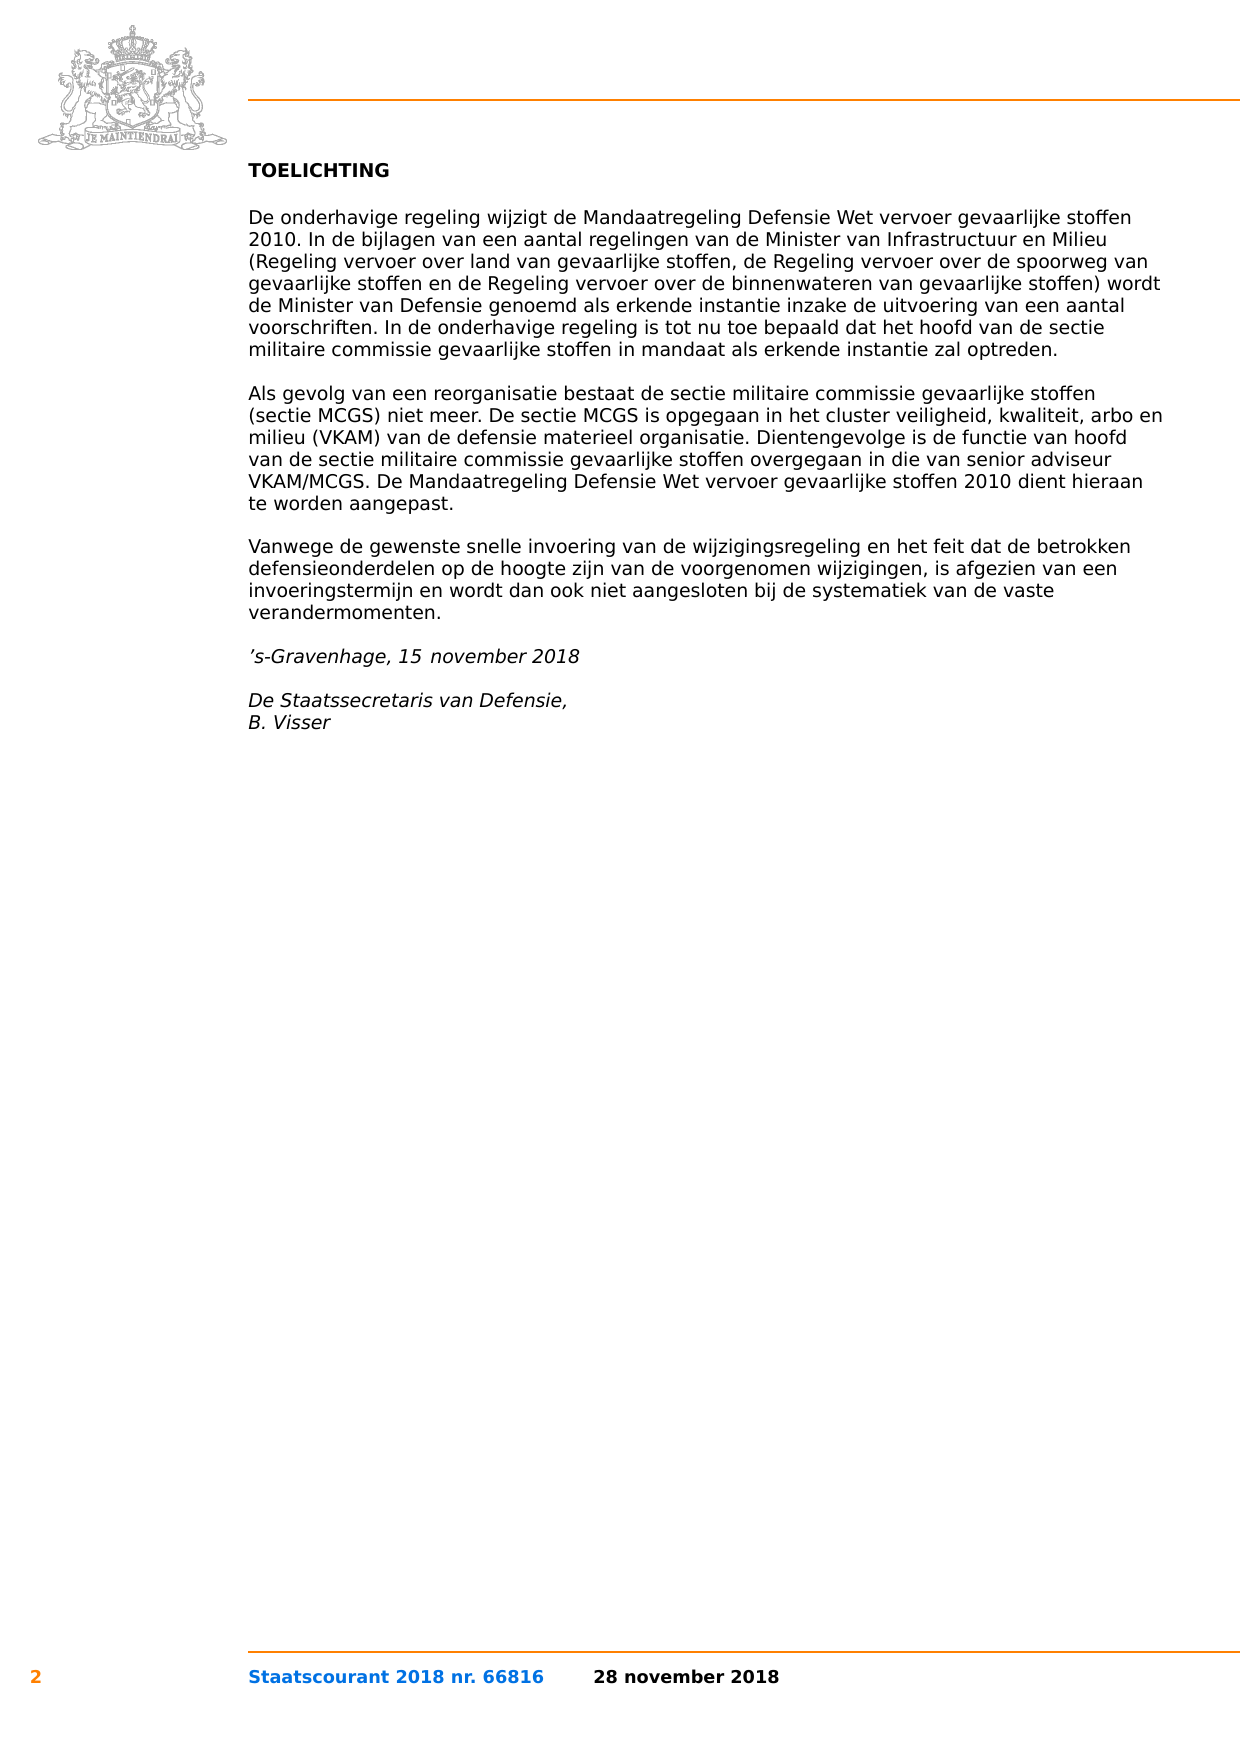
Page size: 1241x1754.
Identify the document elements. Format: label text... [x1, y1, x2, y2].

text ’s-Gravenhage, 15 november 2018 [248, 646, 1163, 668]
text De onderhavige regeling wijzigt de Mandaatregeling Defensie Wet vervoer gevaarlijke stoffen 2010. In de bijlagen van een aantal regelingen van de Minister van Infrastructuur en Milieu (Regeling vervoer over land van gevaarlijke stoffen, de Regeling vervoer over de spoorweg van gevaarlijke stoffen en de Regeling vervoer over de binnenwateren van gevaarlijke stoffen) wordt de Minister van Defensie genoemd als erkende instantie inzake de uitvoering van een aantal voorschriften. In de onderhavige regeling is tot nu toe bepaald dat het hoofd van de sectie militaire commissie gevaarlijke stoffen in mandaat als erkende instantie zal optreden. [248, 207, 1163, 361]
text Vanwege de gewenste snelle invoering van de wijzigingsregeling en het feit dat de betrokken defensieonderdelen op de hoogte zijn van de voorgenomen wijzigingen, is afgezien van een invoeringstermijn en wordt dan ook niet aangesloten bij de systematiek van de vaste verandermomenten. [248, 536, 1163, 624]
text Als gevolg van een reorganisatie bestaat de sectie militaire commissie gevaarlijke stoffen (sectie MCGS) niet meer. De sectie MCGS is opgegaan in het cluster veiligheid, kwaliteit, arbo en milieu (VKAM) van de defensie materieel organisatie. Dientengevolge is de functie van hoofd van de sectie militaire commissie gevaarlijke stoffen overgegaan in die van senior adviseur VKAM/MCGS. De Mandaatregeling Defensie Wet vervoer gevaarlijke stoffen 2010 dient hieraan te worden aangepast. [248, 383, 1163, 514]
subtitle TOELICHTING [248, 160, 1163, 182]
text De Staatssecretaris van Defensie, B. Visser [248, 690, 1163, 734]
picture [38, 25, 227, 150]
